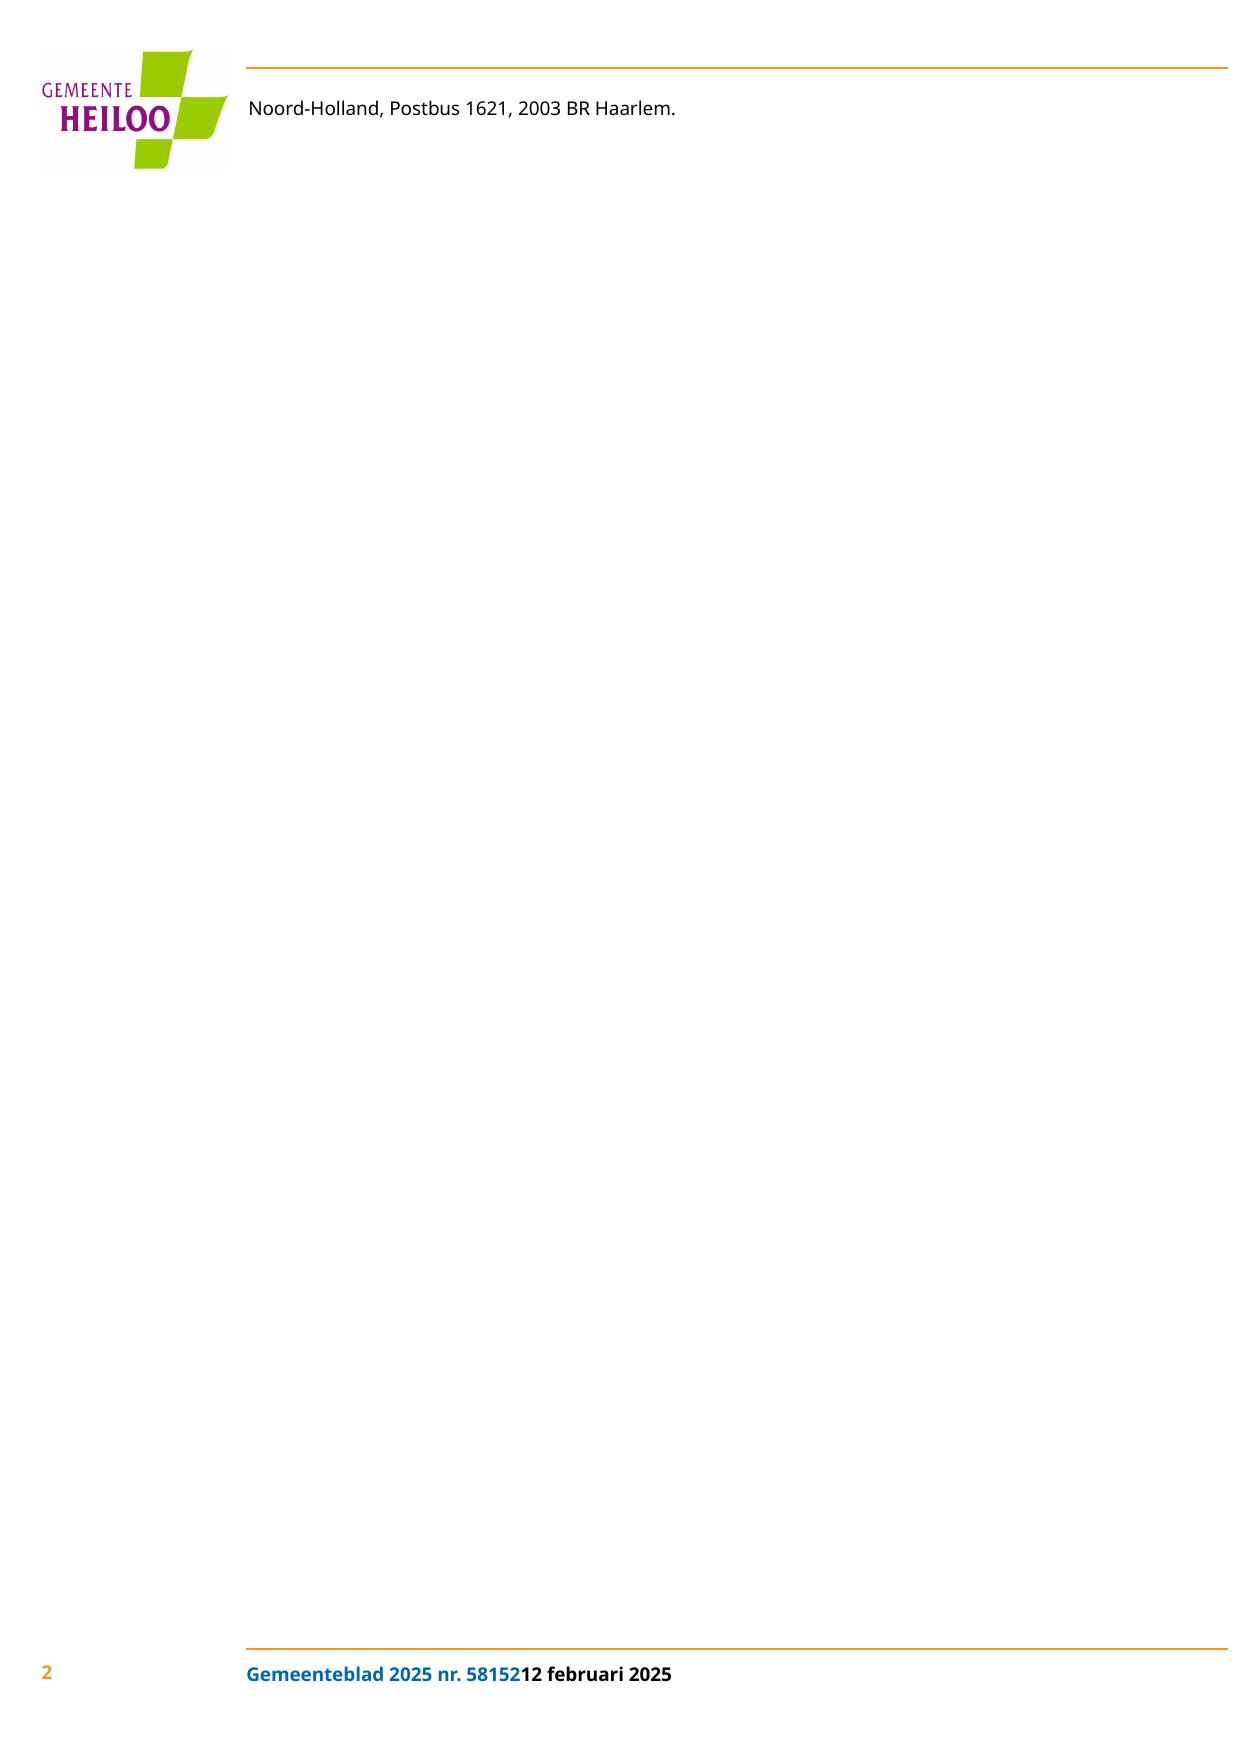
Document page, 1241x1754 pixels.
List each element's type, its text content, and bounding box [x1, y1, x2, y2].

text Noord-Holland, Postbus 1621, 2003 BR Haarlem. [248, 95, 1152, 121]
picture [41, 47, 231, 172]
